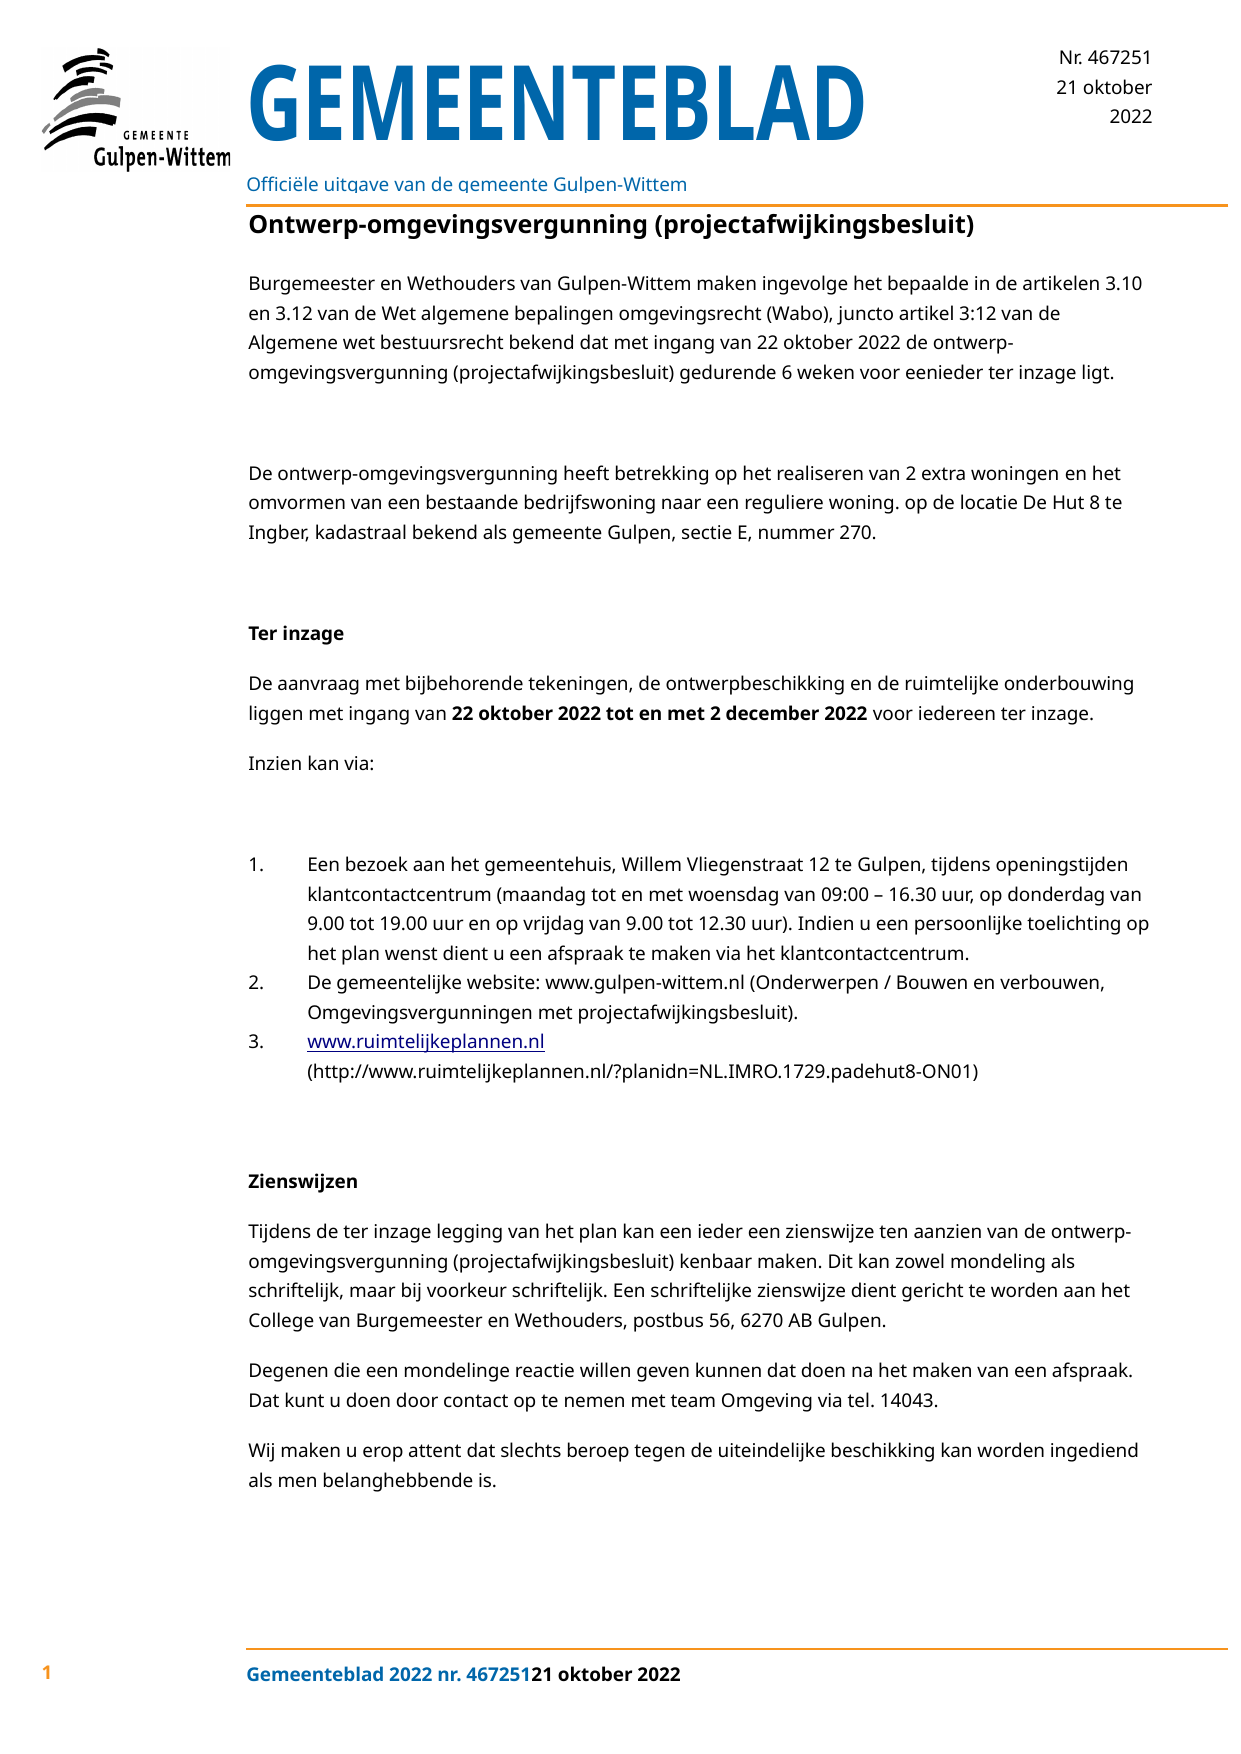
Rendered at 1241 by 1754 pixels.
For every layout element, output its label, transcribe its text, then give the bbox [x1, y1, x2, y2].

text Tijdens de ter inzage legging van het plan kan een ieder een zienswijze ten aanzien van de ontwerp-omgevingsvergunning (projectafwijkingsbesluit) kenbaar maken. Dit kan zowel mondeling als schriftelijk, maar bij voorkeur schriftelijk. Een schriftelijke zienswijze dient gericht te worden aan het College van Burgemeester en Wethouders, postbus 56, 6270 AB Gulpen. [248, 1218, 1152, 1333]
text Wij maken u erop attent dat slechts beroep tegen de uiteindelijke beschikking kan worden ingediend als men belanghebbende is. [248, 1437, 1152, 1493]
list De gemeentelijke website: www.gulpen-wittem.nl (Onderwerpen / Bouwen en verbouwen, Omgevingsvergunningen met projectafwijkingsbesluit). [248, 969, 1152, 1025]
text Degenen die een mondelinge reactie willen geven kunnen dat doen na het maken van een afspraak. Dat kunt u doen door contact op te nemen met team Omgeving via tel. 14043. [248, 1357, 1152, 1413]
picture [41, 47, 231, 172]
text De ontwerp-omgevingsvergunning heeft betrekking op het realiseren van 2 extra woningen en het omvormen van een bestaande bedrijfswoning naar een reguliere woning. op de locatie De Hut 8 te Ingber, kadastraal bekend als gemeente Gulpen, sectie E, nummer 270. [248, 460, 1152, 545]
text Zienswijzen [248, 1168, 1152, 1193]
list (http://www.ruimtelijkeplannen.nl/?planidn=NL.IMRO.1729.padehut8-ON01) [248, 1058, 1152, 1084]
text Burgemeester en Wethouders van Gulpen-Wittem maken ingevolge het bepaalde in de artikelen 3.10 en 3.12 van de Wet algemene bepalingen omgevingsrecht (Wabo), juncto artikel 3:12 van de Algemene wet bestuursrecht bekend dat met ingang van 22 oktober 2022 de ontwerp-omgevingsvergunning (projectafwijkingsbesluit) gedurende 6 weken voor eenieder ter inzage ligt. [248, 270, 1152, 385]
text Ter inzage [248, 620, 1152, 646]
text Ontwerp-omgevingsvergunning (projectafwijkingsbesluit) [248, 207, 1152, 241]
list Een bezoek aan het gemeentehuis, Willem Vliegenstraat 12 te Gulpen, tijdens openingstijden klantcontactcentrum (maandag tot en met woensdag van 09:00 – 16.30 uur, op donderdag van 9.00 tot 19.00 uur en op vrijdag van 9.00 tot 12.30 uur). Indien u een persoonlijke toelichting op het plan wenst dient u een afspraak te maken via het klantcontactcentrum. [248, 851, 1152, 966]
text De aanvraag met bijbehorende tekeningen, de ontwerpbeschikking en de ruimtelijke onderbouwing liggen met ingang van 22 oktober 2022 tot en met 2 december 2022 voor iedereen ter inzage. [248, 670, 1152, 726]
text Inzien kan via: [248, 750, 1152, 776]
list www.ruimtelijkeplannen.nl [248, 1029, 1152, 1054]
